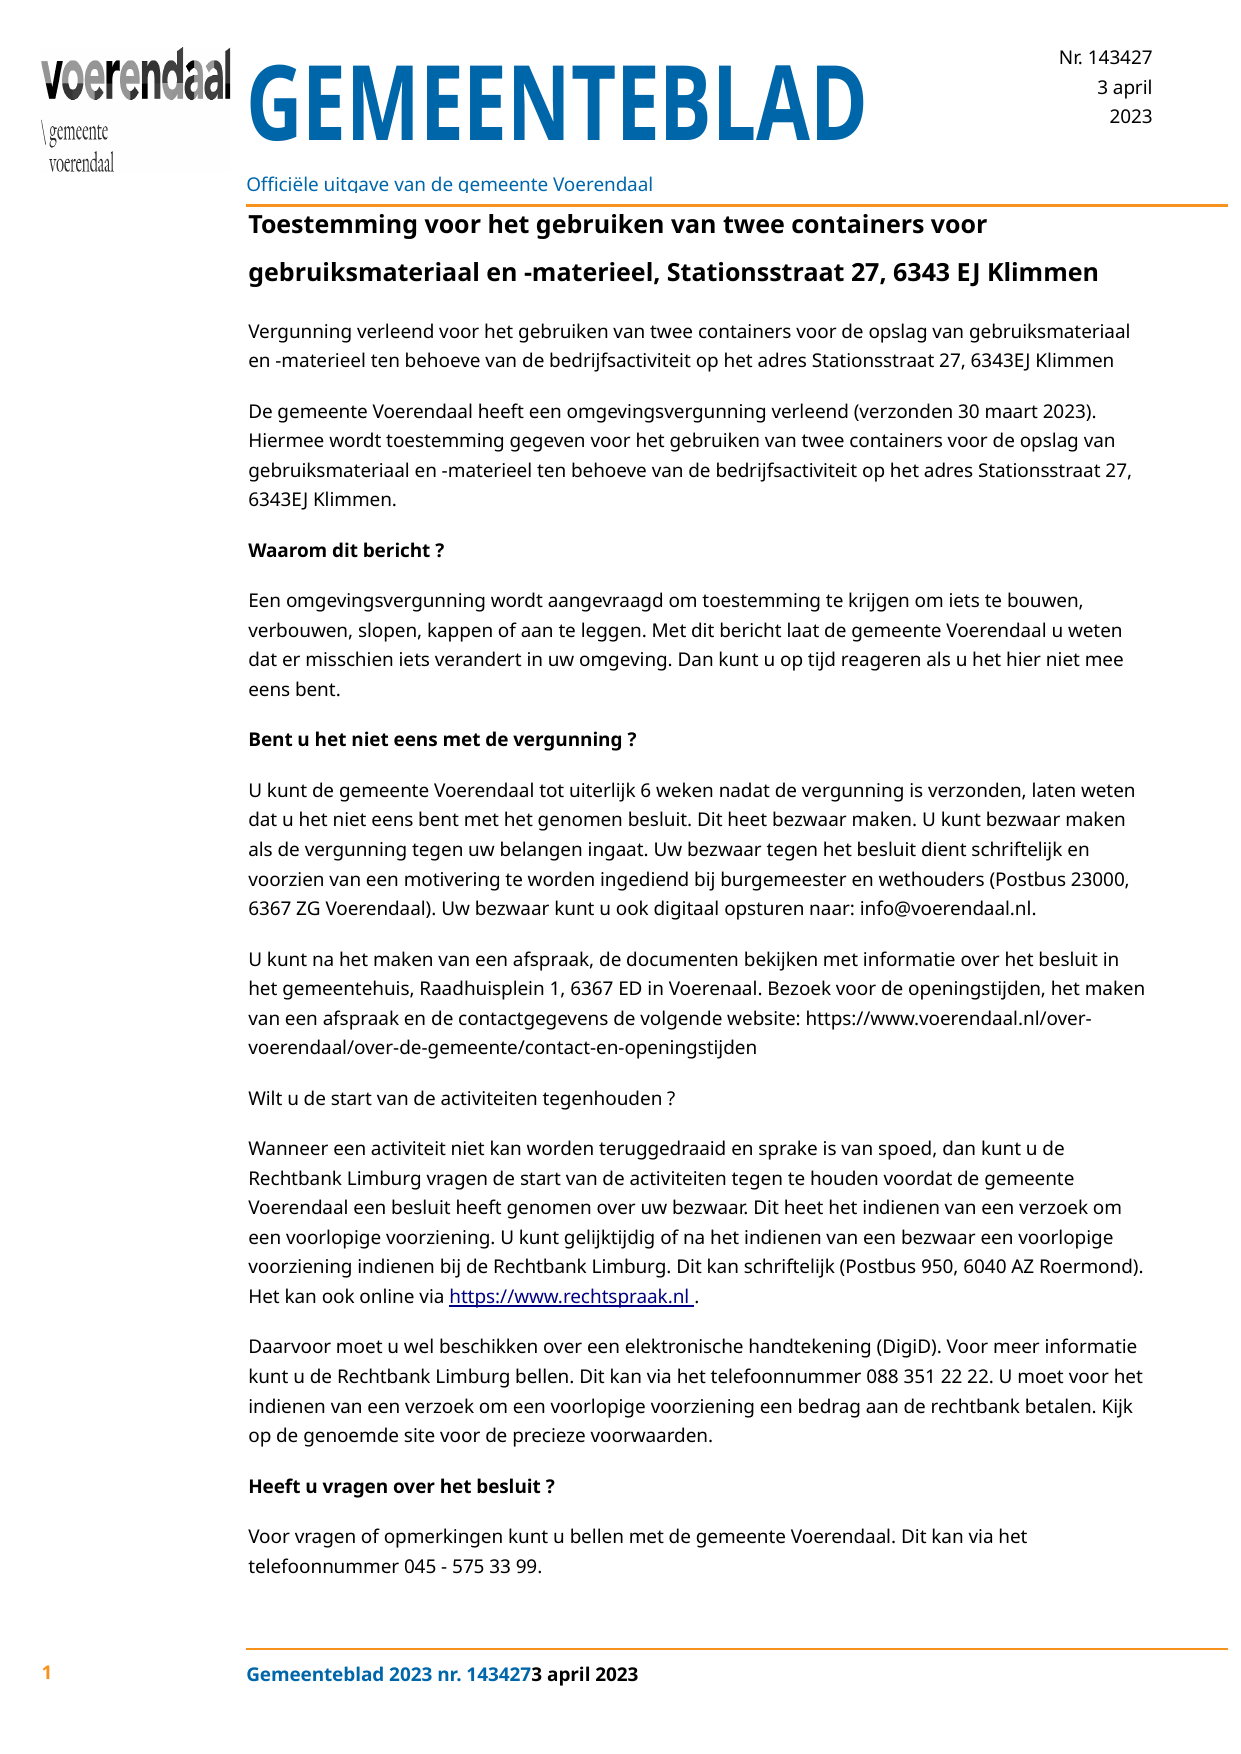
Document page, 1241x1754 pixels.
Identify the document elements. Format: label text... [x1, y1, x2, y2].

text U kunt na het maken van een afspraak, de documenten bekijken met informatie over het besluit in het gemeentehuis, Raadhuisplein 1, 6367 ED in Voerenaal. Bezoek voor de openingstijden, het maken van een afspraak en de contactgegevens de volgende website: https://www.voerendaal.nl/over-voerendaal/over-de-gemeente/contact-en-openingstijden [248, 946, 1152, 1060]
text Voor vragen of opmerkingen kunt u bellen met de gemeente Voerendaal. Dit kan via het telefoonnummer 045 - 575 33 99. [248, 1523, 1152, 1579]
text Bent u het niet eens met de vergunning ? [248, 727, 1152, 752]
text Wilt u de start van de activiteiten tegenhouden ? [248, 1085, 1152, 1111]
text Toestemming voor het gebruiken van twee containers voor gebruiksmateriaal en -materieel, Stationsstraat 27, 6343 EJ Klimmen [248, 207, 1152, 288]
text Vergunning verleend voor het gebruiken van twee containers voor de opslag van gebruiksmateriaal en -materieel ten behoeve van de bedrijfsactiviteit op het adres Stationsstraat 27, 6343EJ Klimmen [248, 318, 1152, 373]
text Daarvoor moet u wel beschikken over een elektronische handtekening (DigiD). Voor meer informatie kunt u de Rechtbank Limburg bellen. Dit kan via het telefoonnummer 088 351 22 22. U moet voor het indienen van een verzoek om een voorlopige voorziening een bedrag aan de rechtbank betalen. Kijk op de genoemde site voor de precieze voorwaarden. [248, 1334, 1152, 1448]
picture [41, 47, 231, 172]
text Waarom dit bericht ? [248, 537, 1152, 563]
text Heeft u vragen over het besluit ? [248, 1473, 1152, 1499]
text Wanneer een activiteit niet kan worden teruggedraaid en sprake is van spoed, dan kunt u de Rechtbank Limburg vragen de start van de activiteiten tegen te houden voordat de gemeente Voerendaal een besluit heeft genomen over uw bezwaar. Dit heet het indienen van een verzoek om een voorlopige voorziening. U kunt gelijktijdig of na het indienen van een bezwaar een voorlopige voorziening indienen bij de Rechtbank Limburg. Dit kan schriftelijk (Postbus 950, 6040 AZ Roermond). Het kan ook online via https://www.rechtspraak.nl . [248, 1135, 1152, 1309]
text De gemeente Voerendaal heeft een omgevingsvergunning verleend (verzonden 30 maart 2023). Hiermee wordt toestemming gegeven voor het gebruiken van twee containers voor de opslag van gebruiksmateriaal en -materieel ten behoeve van de bedrijfsactiviteit op het adres Stationsstraat 27, 6343EJ Klimmen. [248, 398, 1152, 512]
text Een omgevingsvergunning wordt aangevraagd om toestemming te krijgen om iets te bouwen, verbouwen, slopen, kappen of aan te leggen. Met dit bericht laat de gemeente Voerendaal u weten dat er misschien iets verandert in uw omgeving. Dan kunt u op tijd reageren als u het hier niet mee eens bent. [248, 587, 1152, 702]
text U kunt de gemeente Voerendaal tot uiterlijk 6 weken nadat de vergunning is verzonden, laten weten dat u het niet eens bent met het genomen besluit. Dit heet bezwaar maken. U kunt bezwaar maken als de vergunning tegen uw belangen ingaat. Uw bezwaar tegen het besluit dient schriftelijk en voorzien van een motivering te worden ingediend bij burgemeester en wethouders (Postbus 23000, 6367 ZG Voerendaal). Uw bezwaar kunt u ook digitaal opsturen naar: info@voerendaal.nl. [248, 777, 1152, 921]
